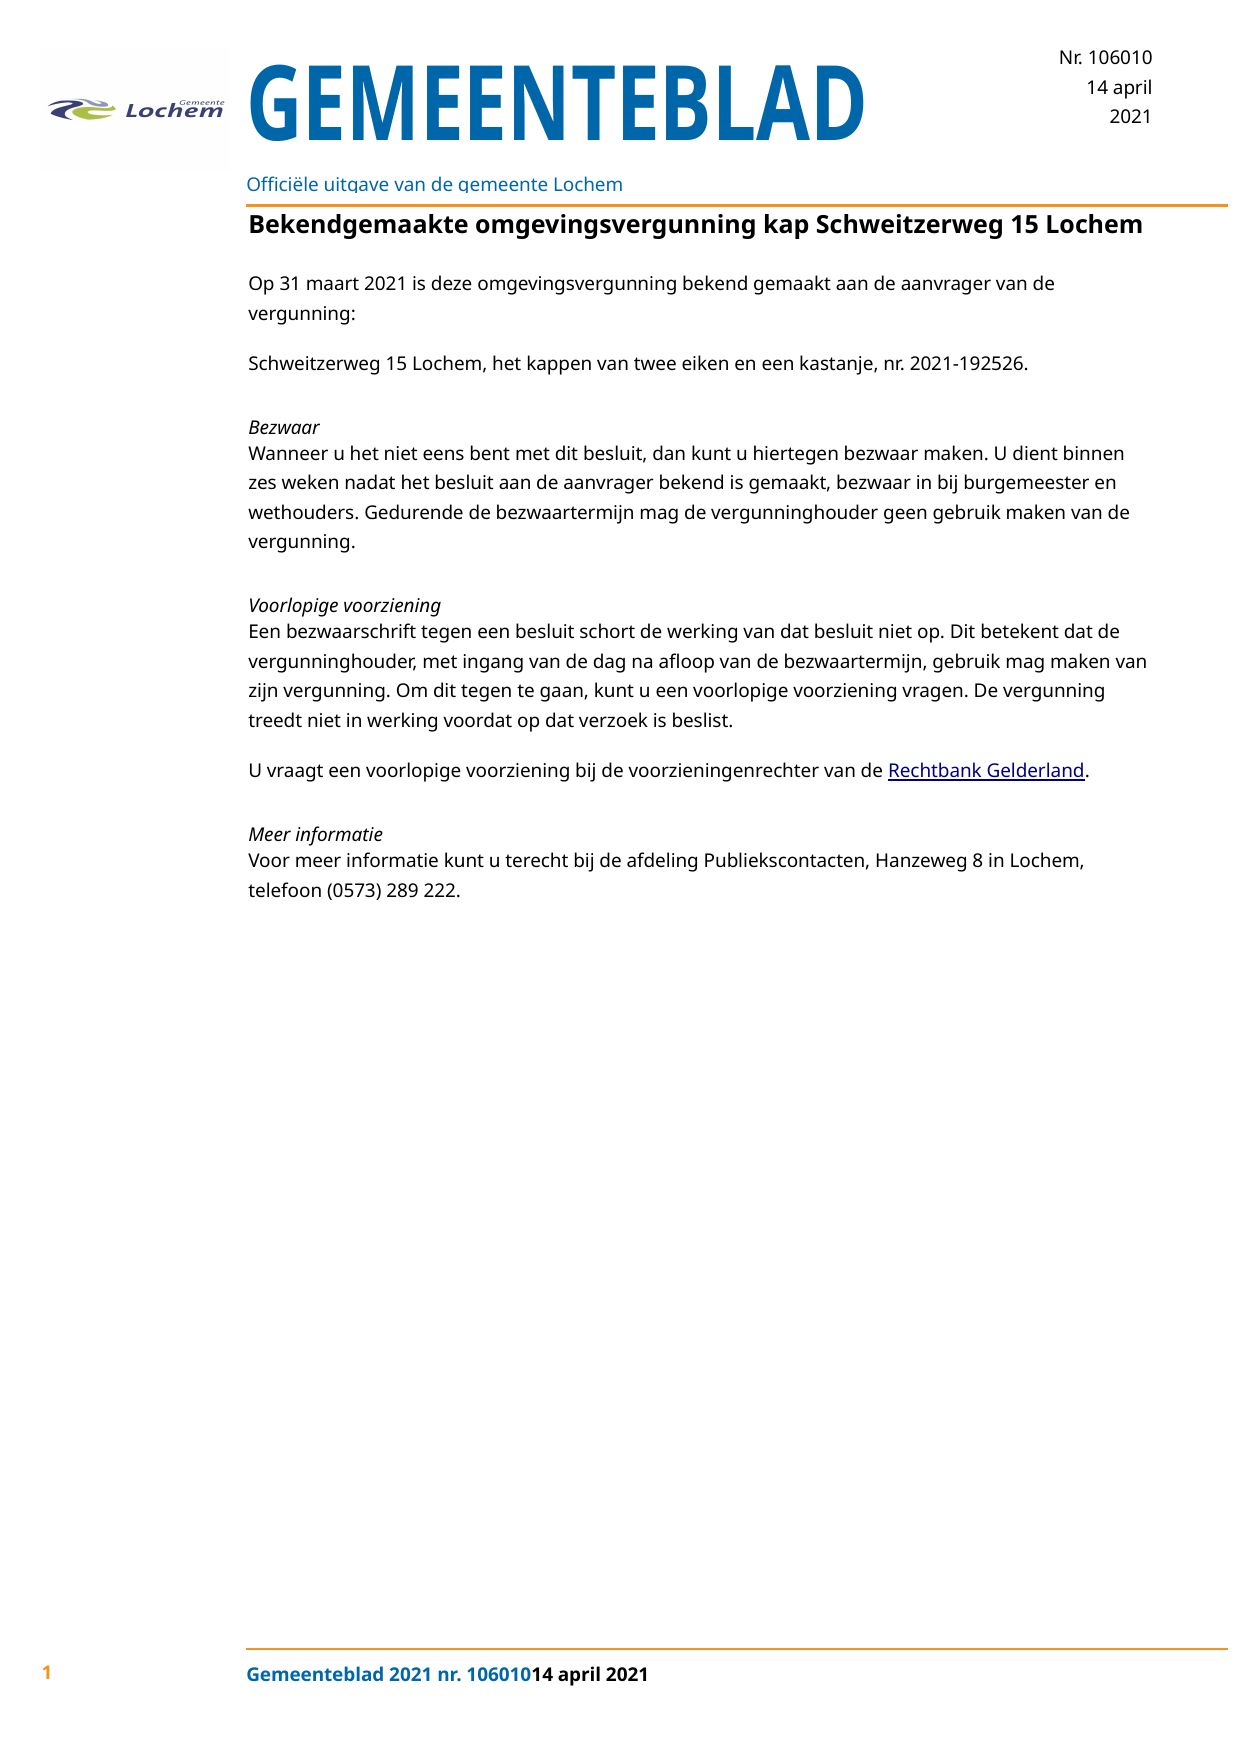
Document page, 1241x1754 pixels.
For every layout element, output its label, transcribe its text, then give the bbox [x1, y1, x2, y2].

text Wanneer u het niet eens bent met dit besluit, dan kunt u hiertegen bezwaar maken. U dient binnen zes weken nadat het besluit aan de aanvrager bekend is gemaakt, bezwaar in bij burgemeester en wethouders. Gedurende de bezwaartermijn mag de vergunninghouder geen gebruik maken van de vergunning. [248, 440, 1152, 554]
text Schweitzerweg 15 Lochem, het kappen van twee eiken en een kastanje, nr. 2021-192526. [248, 350, 1152, 376]
text Op 31 maart 2021 is deze omgevingsvergunning bekend gemaakt aan de aanvrager van de vergunning: [248, 270, 1152, 326]
text Een bezwaarschrift tegen een besluit schort de werking van dat besluit niet op. Dit betekent dat de vergunninghouder, met ingang van de dag na afloop van de bezwaartermijn, gebruik mag maken van zijn vergunning. Om dit tegen te gaan, kunt u een voorlopige voorziening vragen. De vergunning treedt niet in werking voordat op dat verzoek is beslist. [248, 618, 1152, 733]
picture [41, 47, 231, 172]
text Meer informatie [248, 822, 1152, 847]
text Bekendgemaakte omgevingsvergunning kap Schweitzerweg 15 Lochem [248, 207, 1152, 241]
text Bezwaar [248, 414, 1152, 440]
text Voorlopige voorziening [248, 593, 1152, 618]
text Voor meer informatie kunt u terecht bij de afdeling Publiekscontacten, Hanzeweg 8 in Lochem, telefoon (0573) 289 222. [248, 847, 1152, 903]
text U vraagt een voorlopige voorziening bij de voorzieningenrechter van de Rechtbank Gelderland. [248, 758, 1152, 783]
